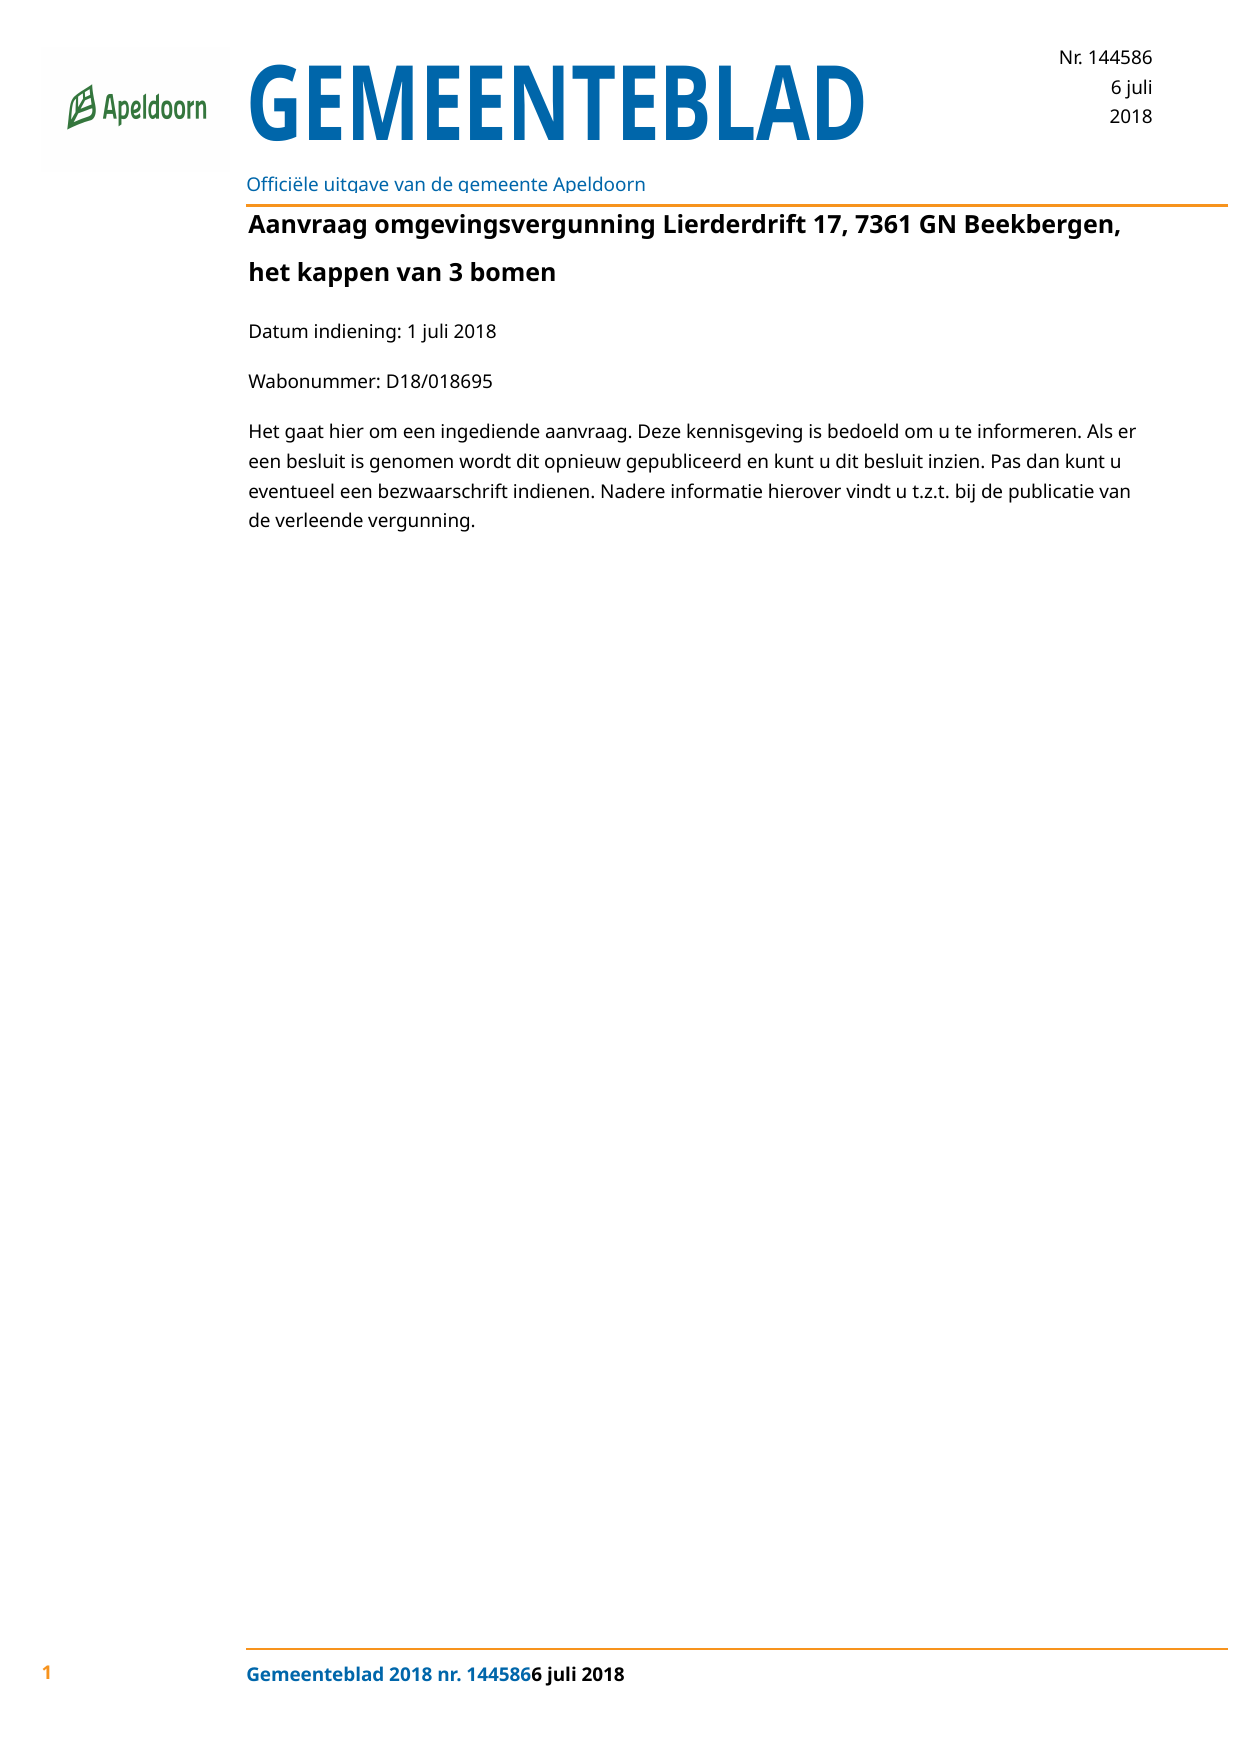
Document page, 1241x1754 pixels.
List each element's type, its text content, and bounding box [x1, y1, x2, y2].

text Aanvraag omgevingsvergunning Lierderdrift 17, 7361 GN Beekbergen, het kappen van 3 bomen [248, 207, 1152, 288]
picture [41, 47, 231, 172]
text Het gaat hier om een ingediende aanvraag. Deze kennisgeving is bedoeld om u te informeren. Als er een besluit is genomen wordt dit opnieuw gepubliceerd en kunt u dit besluit inzien. Pas dan kunt u eventueel een bezwaarschrift indienen. Nadere informatie hierover vindt u t.z.t. bij de publicatie van de verleende vergunning. [248, 419, 1152, 533]
text Wabonummer: D18/018695 [248, 368, 1152, 394]
text Datum indiening: 1 juli 2018 [248, 318, 1152, 344]
